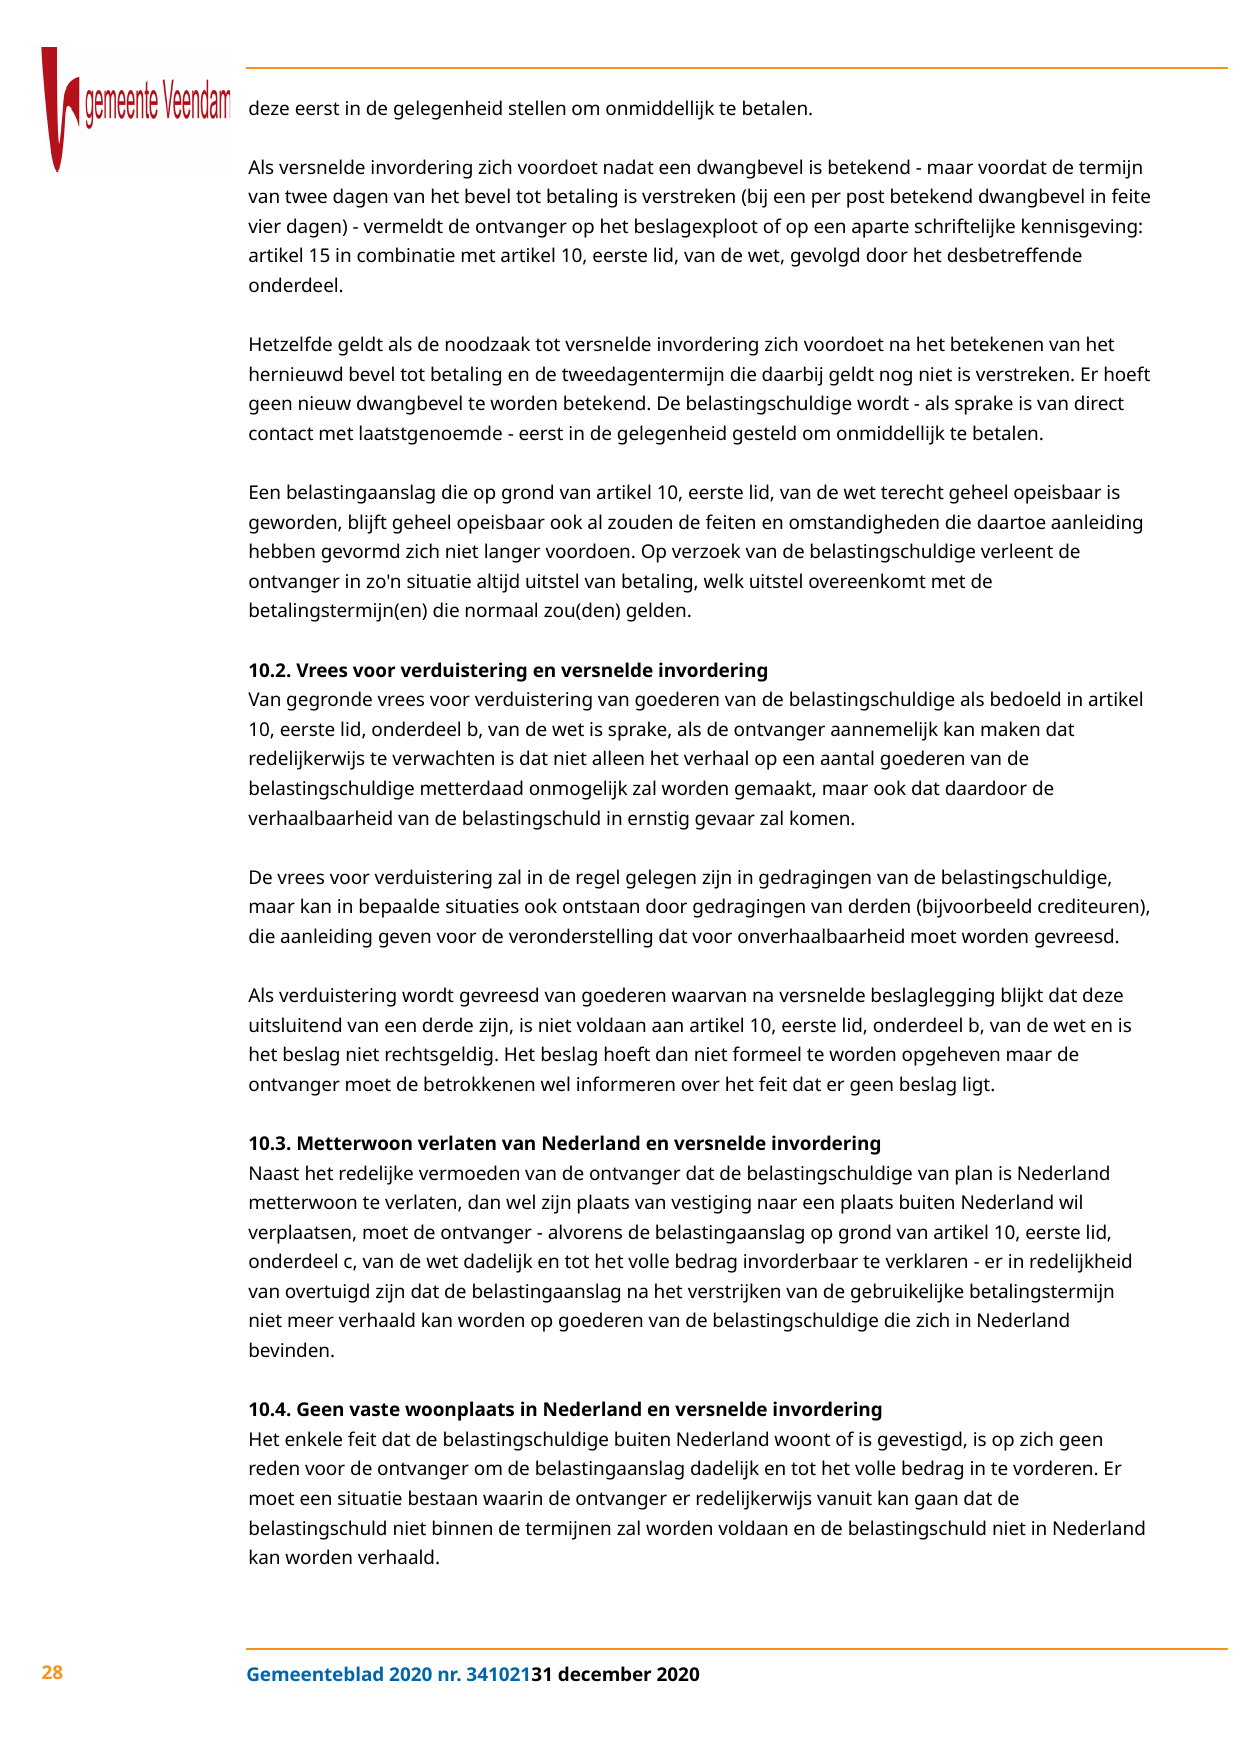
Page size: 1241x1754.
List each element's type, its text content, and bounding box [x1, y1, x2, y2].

text Hetzelfde geldt als de noodzaak tot versnelde invordering zich voordoet na het betekenen van het hernieuwd bevel tot betaling en de tweedagentermijn die daarbij geldt nog niet is verstreken. Er hoeft geen nieuw dwangbevel te worden betekend. De belastingschuldige wordt - als sprake is van direct contact met laatstgenoemde - eerst in de gelegenheid gesteld om onmiddellijk te betalen. [248, 331, 1152, 446]
text Naast het redelijke vermoeden van de ontvanger dat de belastingschuldige van plan is Nederland metterwoon te verlaten, dan wel zijn plaats van vestiging naar een plaats buiten Nederland wil verplaatsen, moet de ontvanger - alvorens de belastingaanslag op grond van artikel 10, eerste lid, onderdeel c, van de wet dadelijk en tot het volle bedrag invorderbaar te verklaren - er in redelijkheid van overtuigd zijn dat de belastingaanslag na het verstrijken van de gebruikelijke betalingstermijn niet meer verhaald kan worden op goederen van de belastingschuldige die zich in Nederland bevinden. [248, 1160, 1152, 1363]
text 10.4. Geen vaste woonplaats in Nederland en versnelde invordering [248, 1396, 1152, 1422]
picture [41, 47, 231, 172]
text Als versnelde invordering zich voordoet nadat een dwangbevel is betekend - maar voordat de termijn van twee dagen van het bevel tot betaling is verstreken (bij een per post betekend dwangbevel in feite vier dagen) - vermeldt de ontvanger op het beslagexploot of op een aparte schriftelijke kennisgeving: artikel 15 in combinatie met artikel 10, eerste lid, van de wet, gevolgd door het desbetreffende onderdeel. [248, 154, 1152, 298]
text Van gegronde vrees voor verduistering van goederen van de belastingschuldige als bedoeld in artikel 10, eerste lid, onderdeel b, van de wet is sprake, als de ontvanger aannemelijk kan maken dat redelijkerwijs te verwachten is dat niet alleen het verhaal op een aantal goederen van de belastingschuldige metterdaad onmogelijk zal worden gemaakt, maar ook dat daardoor de verhaalbaarheid van de belastingschuld in ernstig gevaar zal komen. [248, 686, 1152, 831]
text 10.3. Metterwoon verlaten van Nederland en versnelde invordering [248, 1130, 1152, 1156]
text 10.2. Vrees voor verduistering en versnelde invordering [248, 657, 1152, 683]
text Als verduistering wordt gevreesd van goederen waarvan na versnelde beslaglegging blijkt dat deze uitsluitend van een derde zijn, is niet voldaan aan artikel 10, eerste lid, onderdeel b, van de wet en is het beslag niet rechtsgeldig. Het beslag hoeft dan niet formeel te worden opgeheven maar de ontvanger moet de betrokkenen wel informeren over het feit dat er geen beslag ligt. [248, 982, 1152, 1097]
text Een belastingaanslag die op grond van artikel 10, eerste lid, van de wet terecht geheel opeisbaar is geworden, blijft geheel opeisbaar ook al zouden de feiten en omstandigheden die daartoe aanleiding hebben gevormd zich niet langer voordoen. Op verzoek van de belastingschuldige verleent de ontvanger in zo'n situatie altijd uitstel van betaling, welk uitstel overeenkomt met de betalingstermijn(en) die normaal zou(den) gelden. [248, 479, 1152, 623]
text De vrees voor verduistering zal in de regel gelegen zijn in gedragingen van de belastingschuldige, maar kan in bepaalde situaties ook ontstaan door gedragingen van derden (bijvoorbeeld crediteuren), die aanleiding geven voor de veronderstelling dat voor onverhaalbaarheid moet worden gevreesd. [248, 864, 1152, 949]
text Het enkele feit dat de belastingschuldige buiten Nederland woont of is gevestigd, is op zich geen reden voor de ontvanger om de belastingaanslag dadelijk en tot het volle bedrag in te vorderen. Er moet een situatie bestaan waarin de ontvanger er redelijkerwijs vanuit kan gaan dat de belastingschuld niet binnen de termijnen zal worden voldaan en de belastingschuld niet in Nederland kan worden verhaald. [248, 1426, 1152, 1570]
text - deze eerst in de gelegenheid stellen om onmiddellijk te betalen. [248, 95, 1152, 121]
